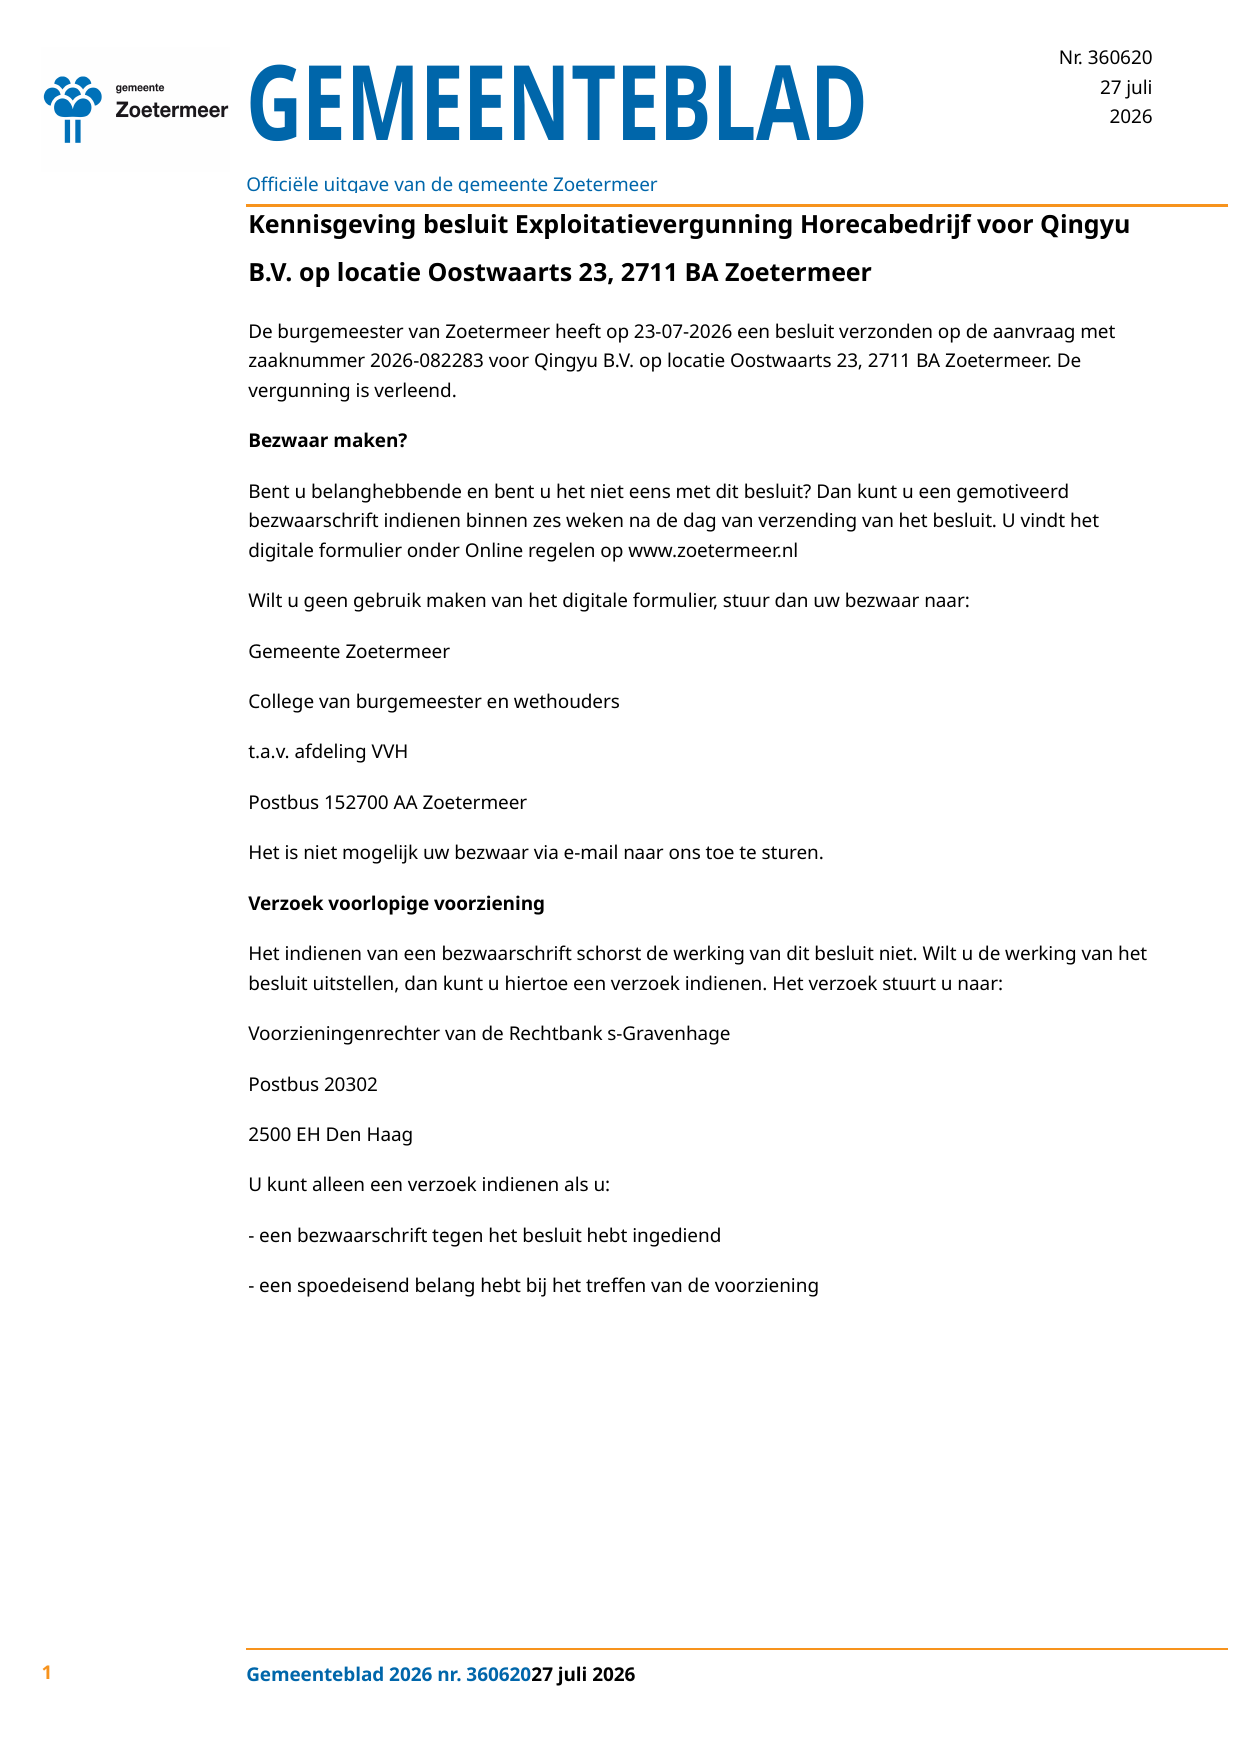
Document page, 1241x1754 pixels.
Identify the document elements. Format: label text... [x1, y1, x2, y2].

text U kunt alleen een verzoek indienen als u: [248, 1172, 1152, 1197]
text College van burgemeester en wethouders [248, 688, 1152, 714]
text Postbus 20302 [248, 1071, 1152, 1097]
picture [41, 47, 231, 172]
text Bezwaar maken? [248, 427, 1152, 453]
text Verzoek voorlopige voorziening [248, 890, 1152, 916]
text Bent u belanghebbende en bent u het niet eens met dit besluit? Dan kunt u een gemotiveerd bezwaarschrift indienen binnen zes weken na de dag van verzending van het besluit. U vindt het digitale formulier onder Online regelen op www.zoetermeer.nl [248, 478, 1152, 563]
text t.a.v. afdeling VVH [248, 739, 1152, 764]
text Postbus 152700 AA Zoetermeer [248, 789, 1152, 815]
text Wilt u geen gebruik maken van het digitale formulier, stuur dan uw bezwaar naar: [248, 587, 1152, 613]
text - een spoedeisend belang hebt bij het treffen van de voorziening [248, 1272, 1152, 1298]
text Het indienen van een bezwaarschrift schorst de werking van dit besluit niet. Wilt u de werking van het besluit uitstellen, dan kunt u hiertoe een verzoek indienen. Het verzoek stuurt u naar: [248, 940, 1152, 996]
text Kennisgeving besluit Exploitatievergunning Horecabedrijf voor Qingyu B.V. op locatie Oostwaarts 23, 2711 BA Zoetermeer [248, 207, 1152, 288]
text Het is niet mogelijk uw bezwaar via e-mail naar ons toe te sturen. [248, 839, 1152, 865]
text 2500 EH Den Haag [248, 1121, 1152, 1147]
text Gemeente Zoetermeer [248, 638, 1152, 664]
text Voorzieningenrechter van de Rechtbank s-Gravenhage [248, 1020, 1152, 1046]
text - een bezwaarschrift tegen het besluit hebt ingediend [248, 1222, 1152, 1248]
text De burgemeester van Zoetermeer heeft op 23-07-2026 een besluit verzonden op de aanvraag met zaaknummer 2026-082283 voor Qingyu B.V. op locatie Oostwaarts 23, 2711 BA Zoetermeer. De vergunning is verleend. [248, 318, 1152, 403]
